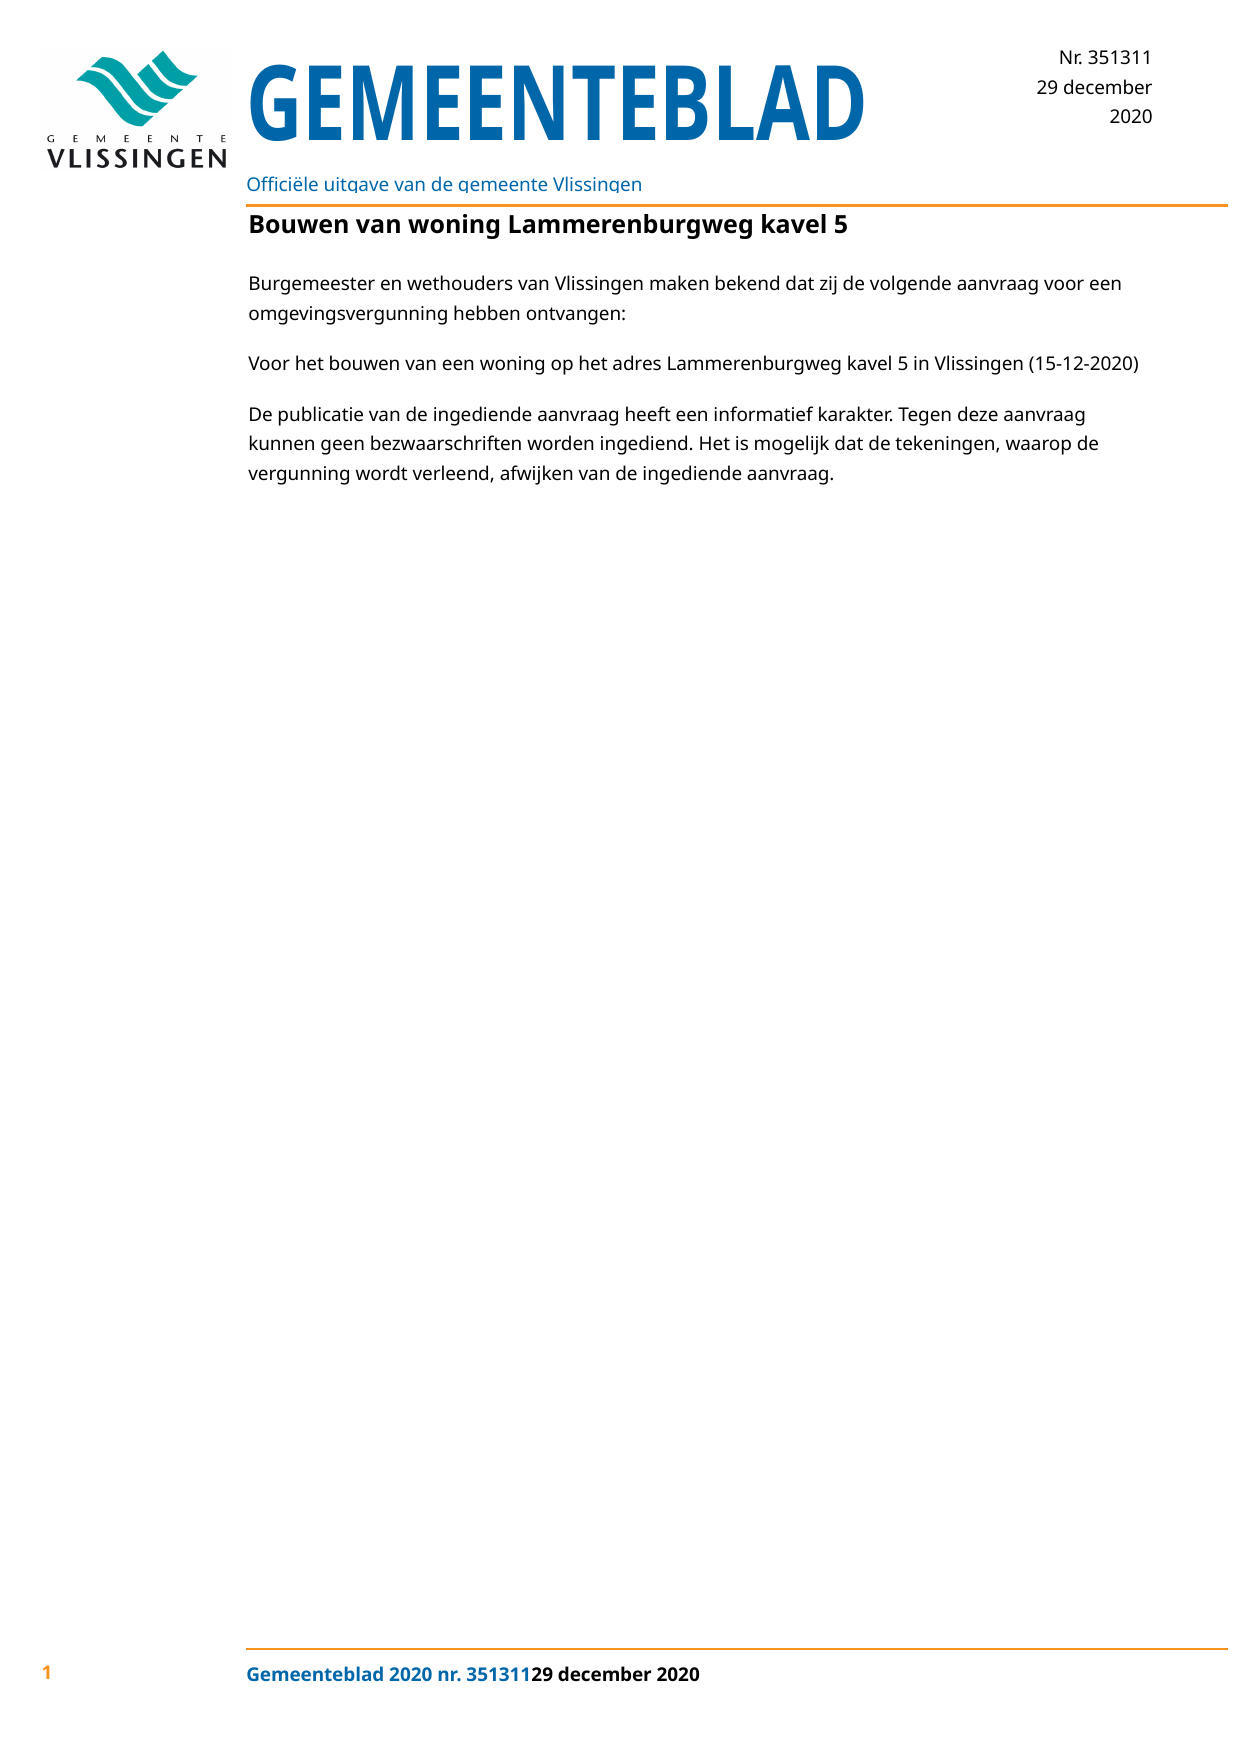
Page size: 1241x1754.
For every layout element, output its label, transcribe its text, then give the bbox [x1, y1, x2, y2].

text Burgemeester en wethouders van Vlissingen maken bekend dat zij de volgende aanvraag voor een omgevingsvergunning hebben ontvangen: [248, 270, 1152, 326]
text Voor het bouwen van een woning op het adres Lammerenburgweg kavel 5 in Vlissingen (15-12-2020) [248, 350, 1152, 376]
picture [41, 47, 231, 172]
text Bouwen van woning Lammerenburgweg kavel 5 [248, 207, 1152, 241]
text De publicatie van de ingediende aanvraag heeft een informatief karakter. Tegen deze aanvraag kunnen geen bezwaarschriften worden ingediend. Het is mogelijk dat de tekeningen, waarop de vergunning wordt verleend, afwijken van de ingediende aanvraag. [248, 401, 1152, 486]
